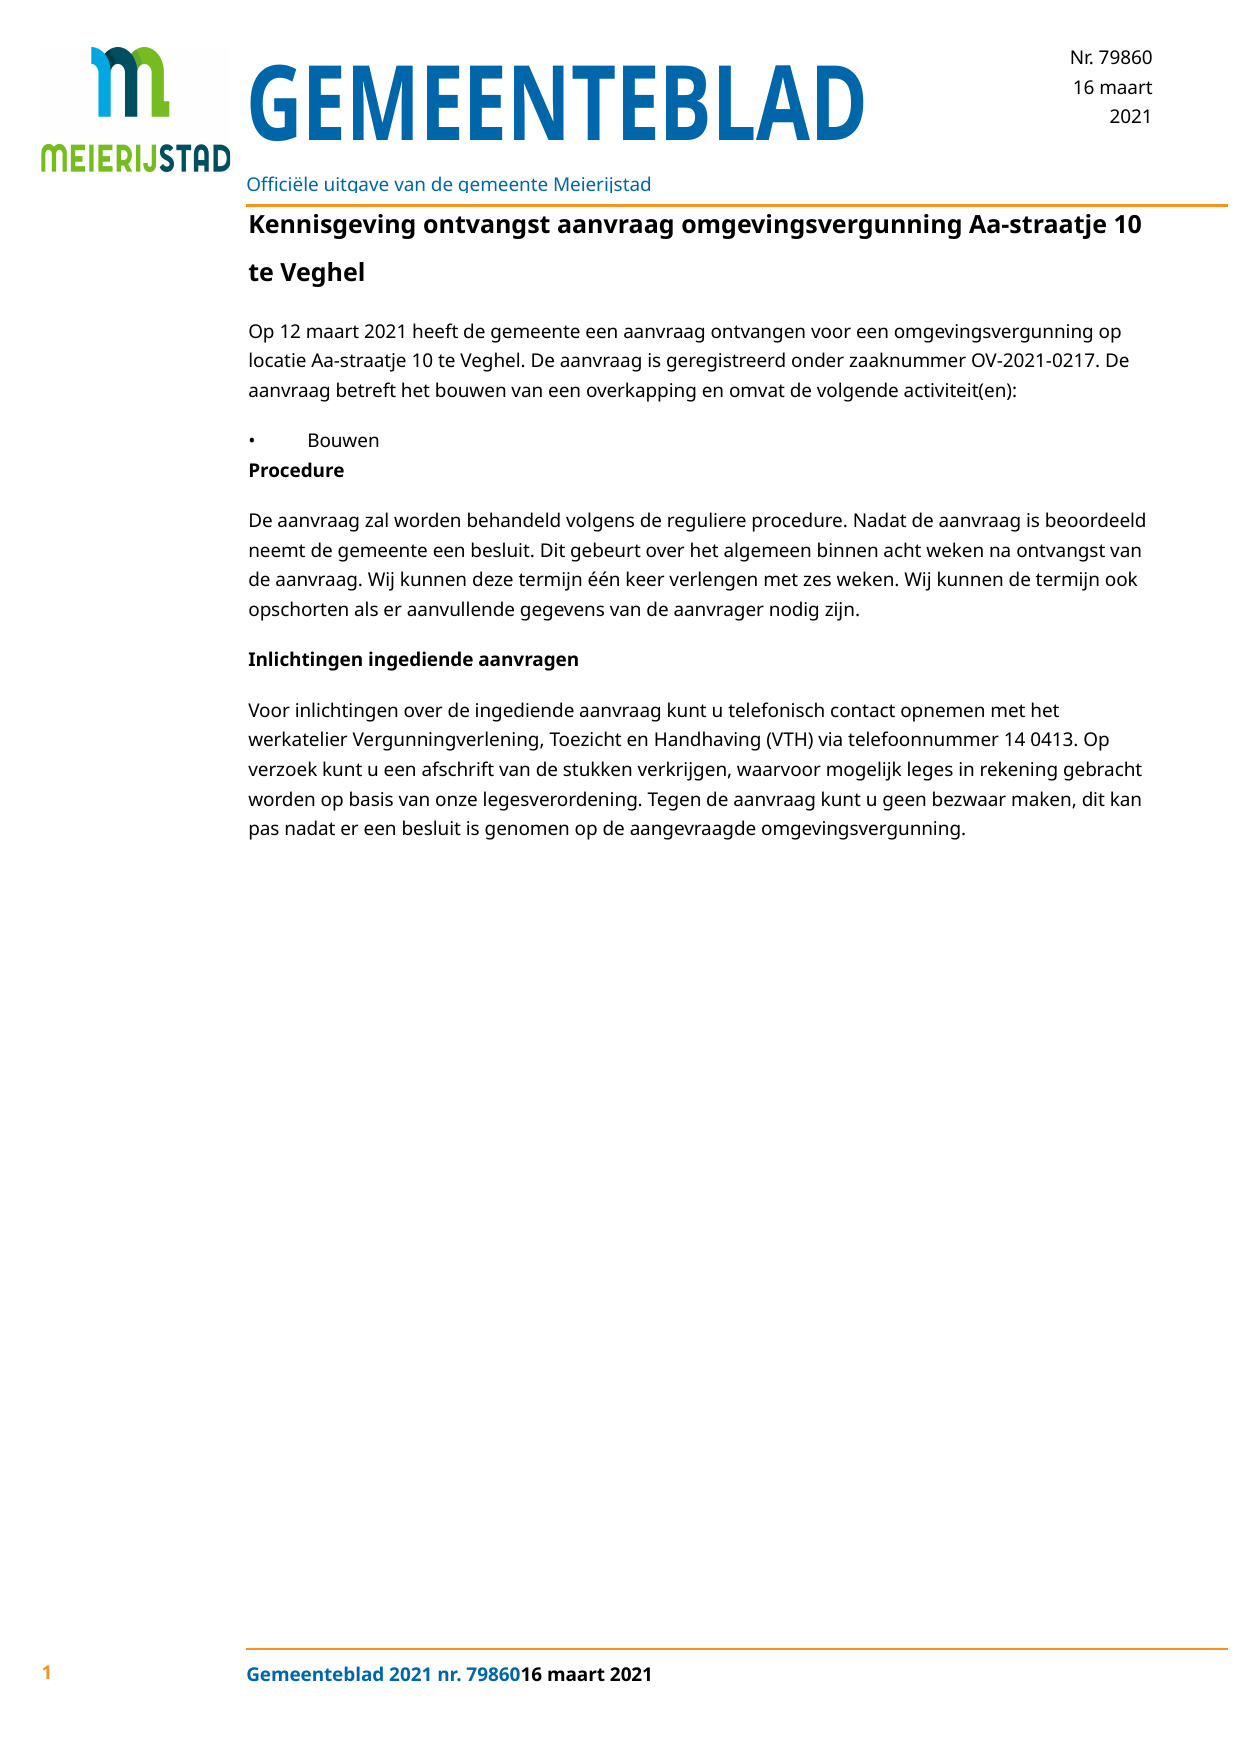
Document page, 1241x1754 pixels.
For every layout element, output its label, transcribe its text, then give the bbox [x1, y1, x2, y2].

text De aanvraag zal worden behandeld volgens de reguliere procedure. Nadat de aanvraag is beoordeeld neemt de gemeente een besluit. Dit gebeurt over het algemeen binnen acht weken na ontvangst van de aanvraag. Wij kunnen deze termijn één keer verlengen met zes weken. Wij kunnen de termijn ook opschorten als er aanvullende gegevens van de aanvrager nodig zijn. [248, 507, 1152, 622]
list Bouwen [248, 427, 1152, 453]
picture [41, 47, 231, 172]
text Op 12 maart 2021 heeft de gemeente een aanvraag ontvangen voor een omgevingsvergunning op locatie Aa-straatje 10 te Veghel. De aanvraag is geregistreerd onder zaaknummer OV-2021-0217. De aanvraag betreft het bouwen van een overkapping en omvat de volgende activiteit(en): [248, 318, 1152, 403]
text Inlichtingen ingediende aanvragen [248, 647, 1152, 672]
text Procedure [248, 457, 1152, 483]
text Kennisgeving ontvangst aanvraag omgevingsvergunning Aa-straatje 10 te Veghel [248, 207, 1152, 288]
text Voor inlichtingen over de ingediende aanvraag kunt u telefonisch contact opnemen met het werkatelier Vergunningverlening, Toezicht en Handhaving (VTH) via telefoonnummer 14 0413. Op verzoek kunt u een afschrift van de stukken verkrijgen, waarvoor mogelijk leges in rekening gebracht worden op basis van onze legesverordening. Tegen de aanvraag kunt u geen bezwaar maken, dit kan pas nadat er een besluit is genomen op de aangevraagde omgevingsvergunning. [248, 697, 1152, 841]
